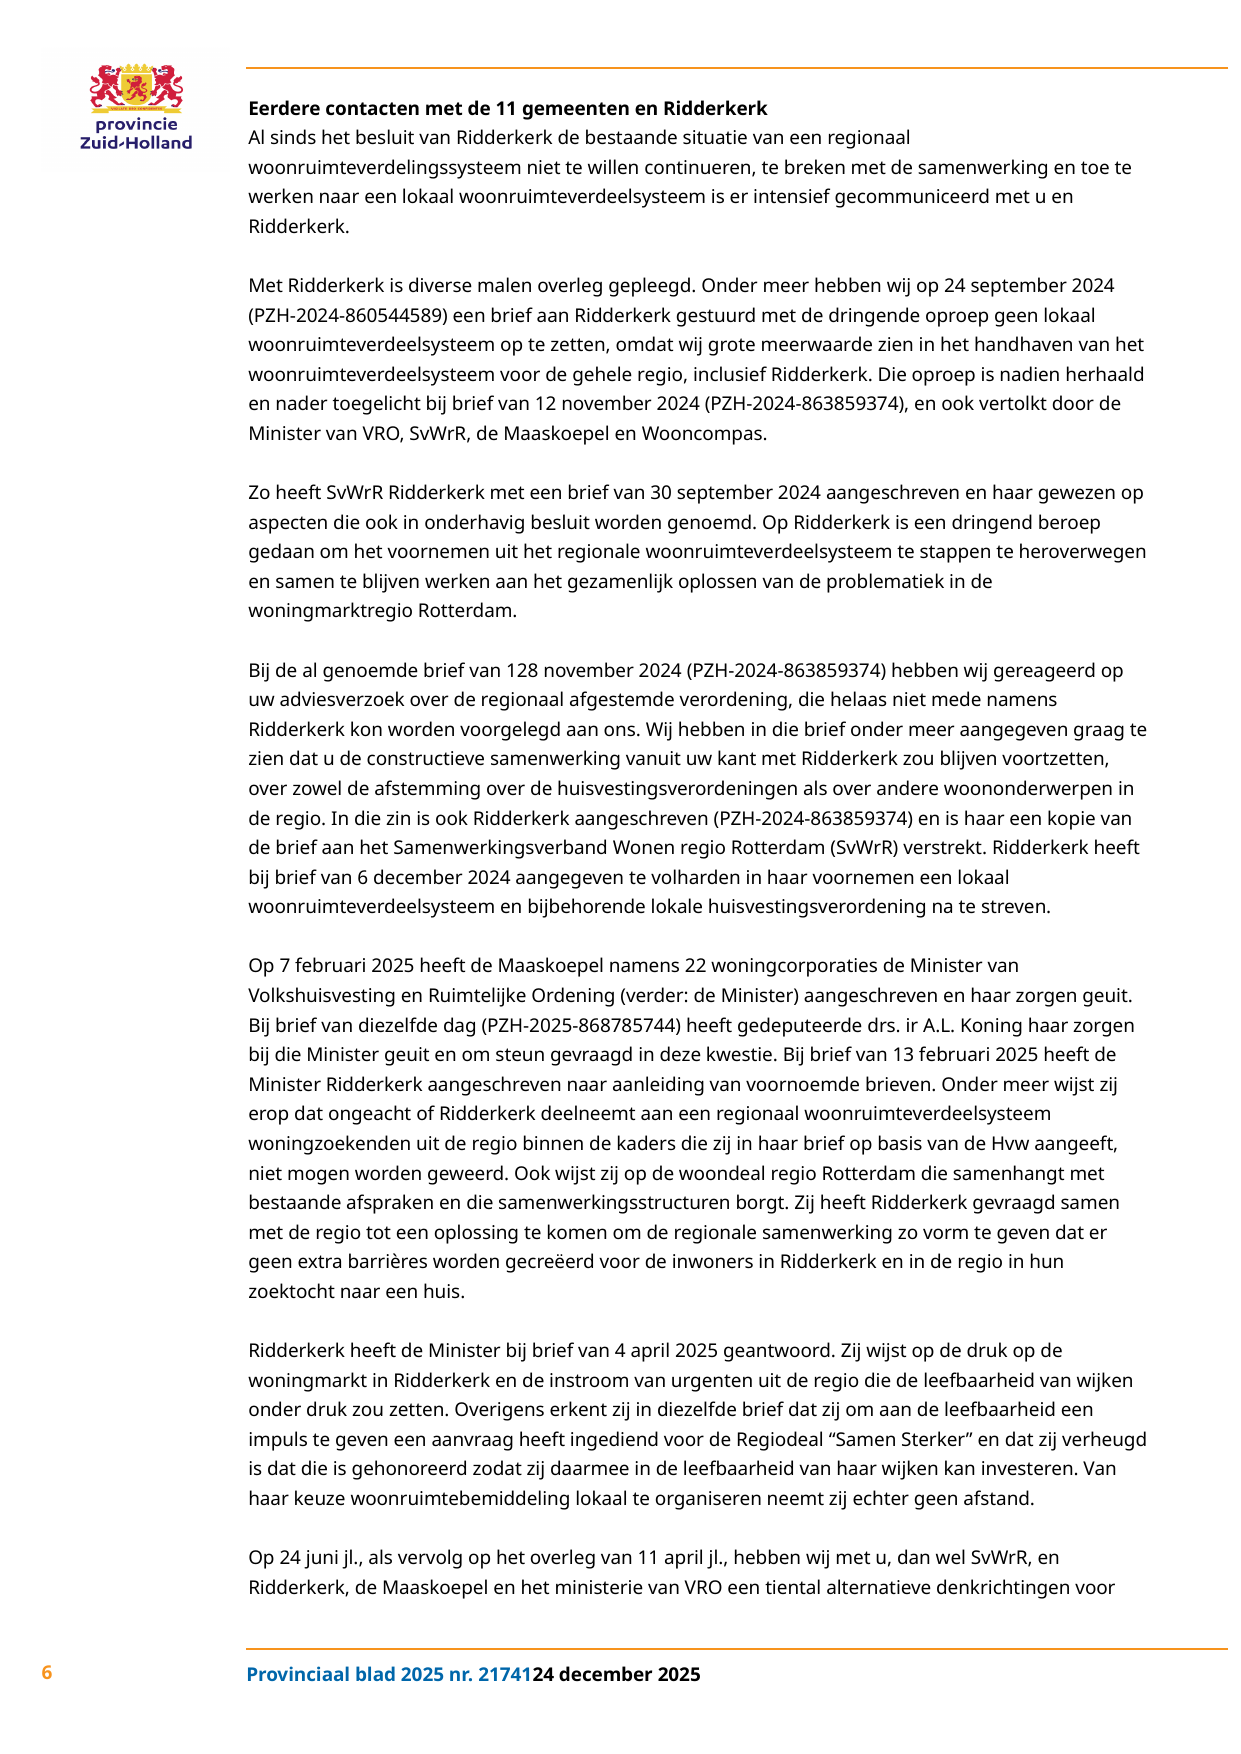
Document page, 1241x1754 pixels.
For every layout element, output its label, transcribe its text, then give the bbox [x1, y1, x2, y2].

text Bij de al genoemde brief van 128 november 2024 (PZH-2024-863859374) hebben wij gereageerd op uw adviesverzoek over de regionaal afgestemde verordening, die helaas niet mede namens Ridderkerk kon worden voorgelegd aan ons. Wij hebben in die brief onder meer aangegeven graag te zien dat u de constructieve samenwerking vanuit uw kant met Ridderkerk zou blijven voortzetten, over zowel de afstemming over de huisvestingsverordeningen als over andere woononderwerpen in de regio. In die zin is ook Ridderkerk aangeschreven (PZH-2024-863859374) en is haar een kopie van de brief aan het Samenwerkingsverband Wonen regio Rotterdam (SvWrR) verstrekt. Ridderkerk heeft bij brief van 6 december 2024 aangegeven te volharden in haar voornemen een lokaal woonruimteverdeelsysteem en bijbehorende lokale huisvestingsverordening na te streven. [248, 657, 1152, 919]
text Op 24 juni jl., als vervolg op het overleg van 11 april jl., hebben wij met u, dan wel SvWrR, en Ridderkerk, de Maaskoepel en het ministerie van VRO een tiental alternatieve denkrichtingen voor [248, 1544, 1152, 1600]
text Zo heeft SvWrR Ridderkerk met een brief van 30 september 2024 aangeschreven en haar gewezen op aspecten die ook in onderhavig besluit worden genoemd. Op Ridderkerk is een dringend beroep gedaan om het voornemen uit het regionale woonruimteverdeelsysteem te stappen te heroverwegen en samen te blijven werken aan het gezamenlijk oplossen van de problematiek in de woningmarktregio Rotterdam. [248, 479, 1152, 623]
picture [41, 47, 231, 172]
text Al sinds het besluit van Ridderkerk de bestaande situatie van een regionaal woonruimteverdelingssysteem niet te willen continueren, te breken met de samenwerking en toe te werken naar een lokaal woonruimteverdeelsysteem is er intensief gecommuniceerd met u en Ridderkerk. [248, 124, 1152, 239]
text Eerdere contacten met de 11 gemeenten en Ridderkerk [248, 95, 1152, 121]
text Ridderkerk heeft de Minister bij brief van 4 april 2025 geantwoord. Zij wijst op de druk op de woningmarkt in Ridderkerk en de instroom van urgenten uit de regio die de leefbaarheid van wijken onder druk zou zetten. Overigens erkent zij in diezelfde brief dat zij om aan de leefbaarheid een impuls te geven een aanvraag heeft ingediend voor de Regiodeal “Samen Sterker” en dat zij verheugd is dat die is gehonoreerd zodat zij daarmee in de leefbaarheid van haar wijken kan investeren. Van haar keuze woonruimtebemiddeling lokaal te organiseren neemt zij echter geen afstand. [248, 1337, 1152, 1511]
text Met Ridderkerk is diverse malen overleg gepleegd. Onder meer hebben wij op 24 september 2024 (PZH-2024-860544589) een brief aan Ridderkerk gestuurd met de dringende oproep geen lokaal woonruimteverdeelsysteem op te zetten, omdat wij grote meerwaarde zien in het handhaven van het woonruimteverdeelsysteem voor de gehele regio, inclusief Ridderkerk. Die oproep is nadien herhaald en nader toegelicht bij brief van 12 november 2024 (PZH-2024-863859374), en ook vertolkt door de Minister van VRO, SvWrR, de Maaskoepel en Wooncompas. [248, 272, 1152, 446]
text Op 7 februari 2025 heeft de Maaskoepel namens 22 woningcorporaties de Minister van Volkshuisvesting en Ruimtelijke Ordening (verder: de Minister) aangeschreven en haar zorgen geuit. Bij brief van diezelfde dag (PZH-2025-868785744) heeft gedeputeerde drs. ir A.L. Koning haar zorgen bij die Minister geuit en om steun gevraagd in deze kwestie. Bij brief van 13 februari 2025 heeft de Minister Ridderkerk aangeschreven naar aanleiding van voornoemde brieven. Onder meer wijst zij erop dat ongeacht of Ridderkerk deelneemt aan een regionaal woonruimteverdeelsysteem woningzoekenden uit de regio binnen de kaders die zij in haar brief op basis van de Hvw aangeeft, niet mogen worden geweerd. Ook wijst zij op de woondeal regio Rotterdam die samenhangt met bestaande afspraken en die samenwerkingsstructuren borgt. Zij heeft Ridderkerk gevraagd samen met de regio tot een oplossing te komen om de regionale samenwerking zo vorm te geven dat er geen extra barrières worden gecreëerd voor de inwoners in Ridderkerk en in de regio in hun zoektocht naar een huis. [248, 953, 1152, 1304]
